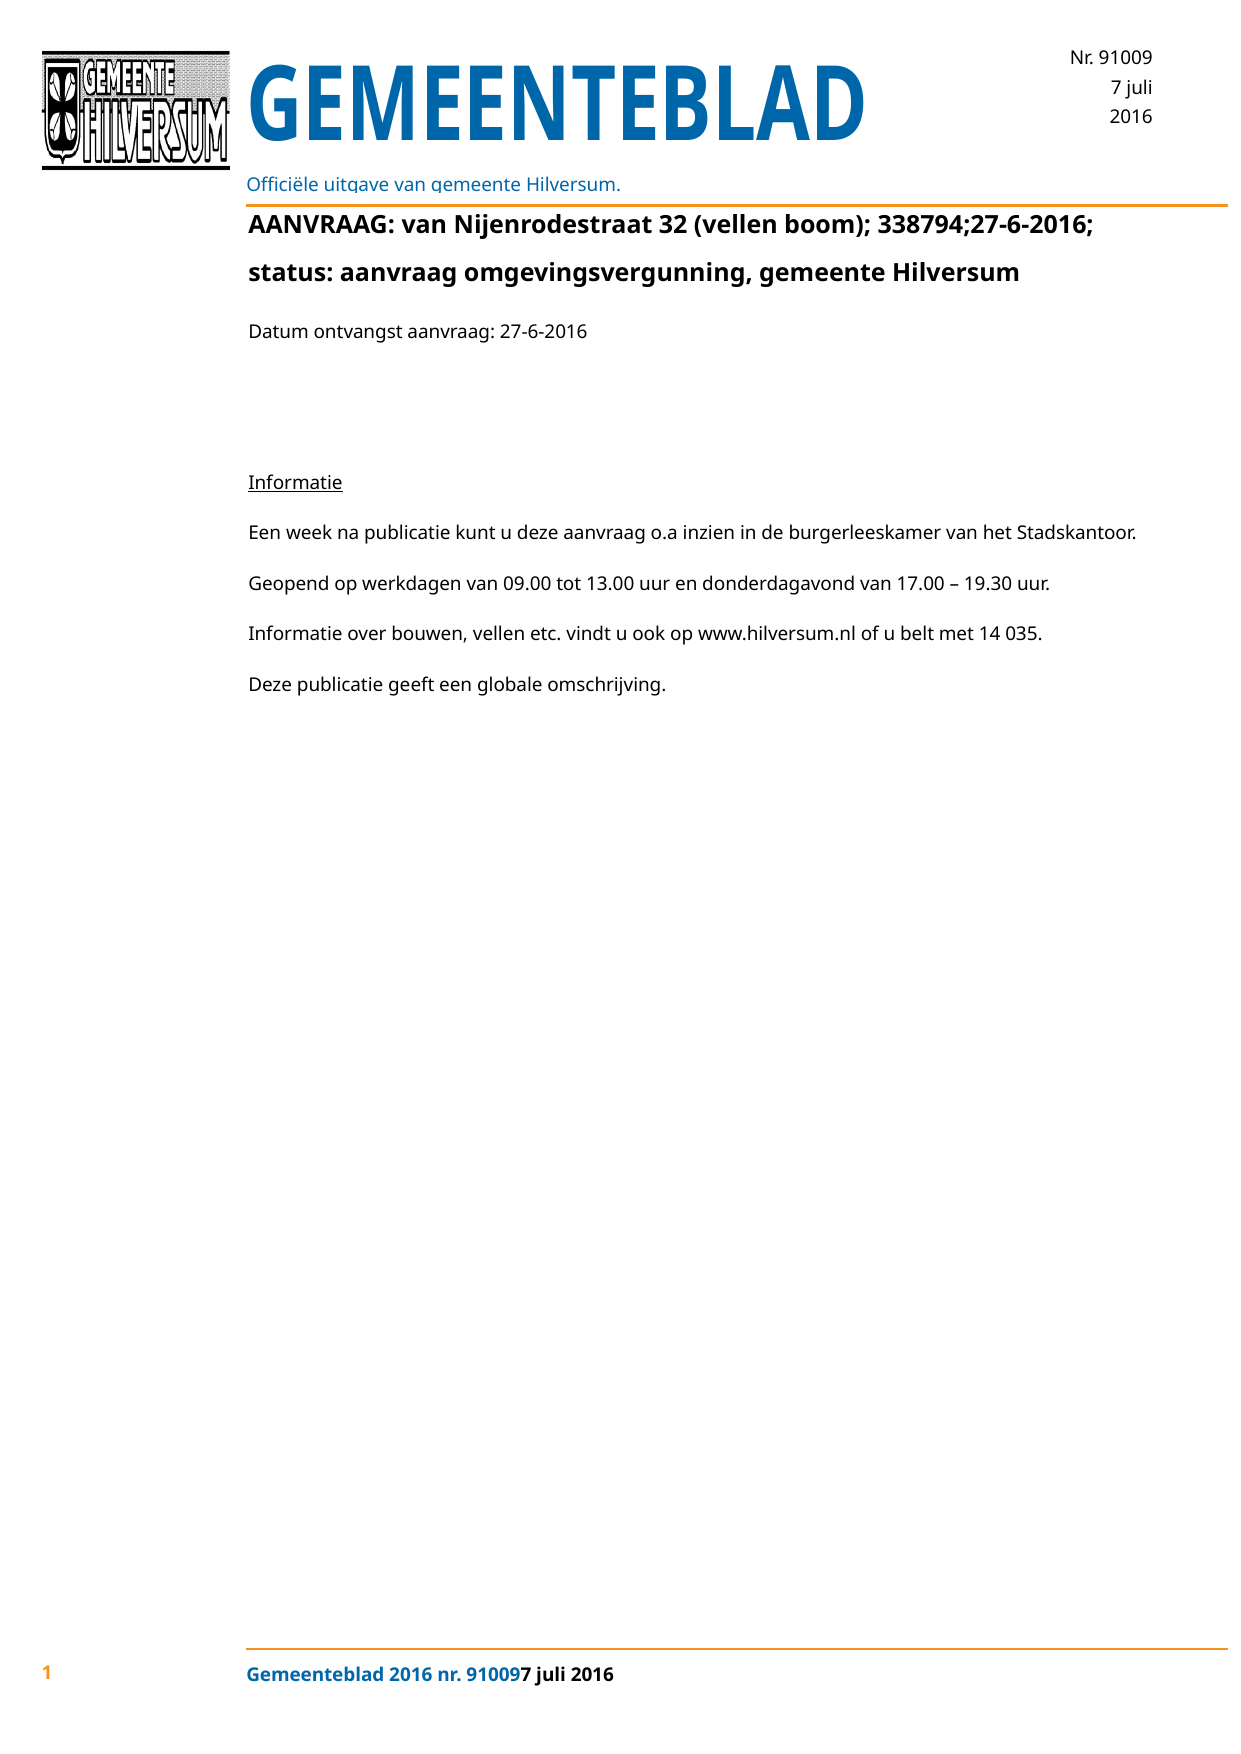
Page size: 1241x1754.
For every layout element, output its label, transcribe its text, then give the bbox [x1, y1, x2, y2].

text Een week na publicatie kunt u deze aanvraag o.a inzien in de burgerleeskamer van het Stadskantoor. [248, 519, 1152, 545]
text AANVRAAG: van Nijenrodestraat 32 (vellen boom); 338794;27-6-2016; status: aanvraag omgevingsvergunning, gemeente Hilversum [248, 207, 1152, 288]
text Deze publicatie geeft een globale omschrijving. [248, 671, 1152, 697]
text Informatie [248, 469, 1152, 495]
text Informatie over bouwen, vellen etc. vindt u ook op www.hilversum.nl of u belt met 14 035. [248, 620, 1152, 646]
picture [41, 47, 231, 172]
text Datum ontvangst aanvraag: 27-6-2016 [248, 318, 1152, 344]
text Geopend op werkdagen van 09.00 tot 13.00 uur en donderdagavond van 17.00 – 19.30 uur. [248, 570, 1152, 596]
